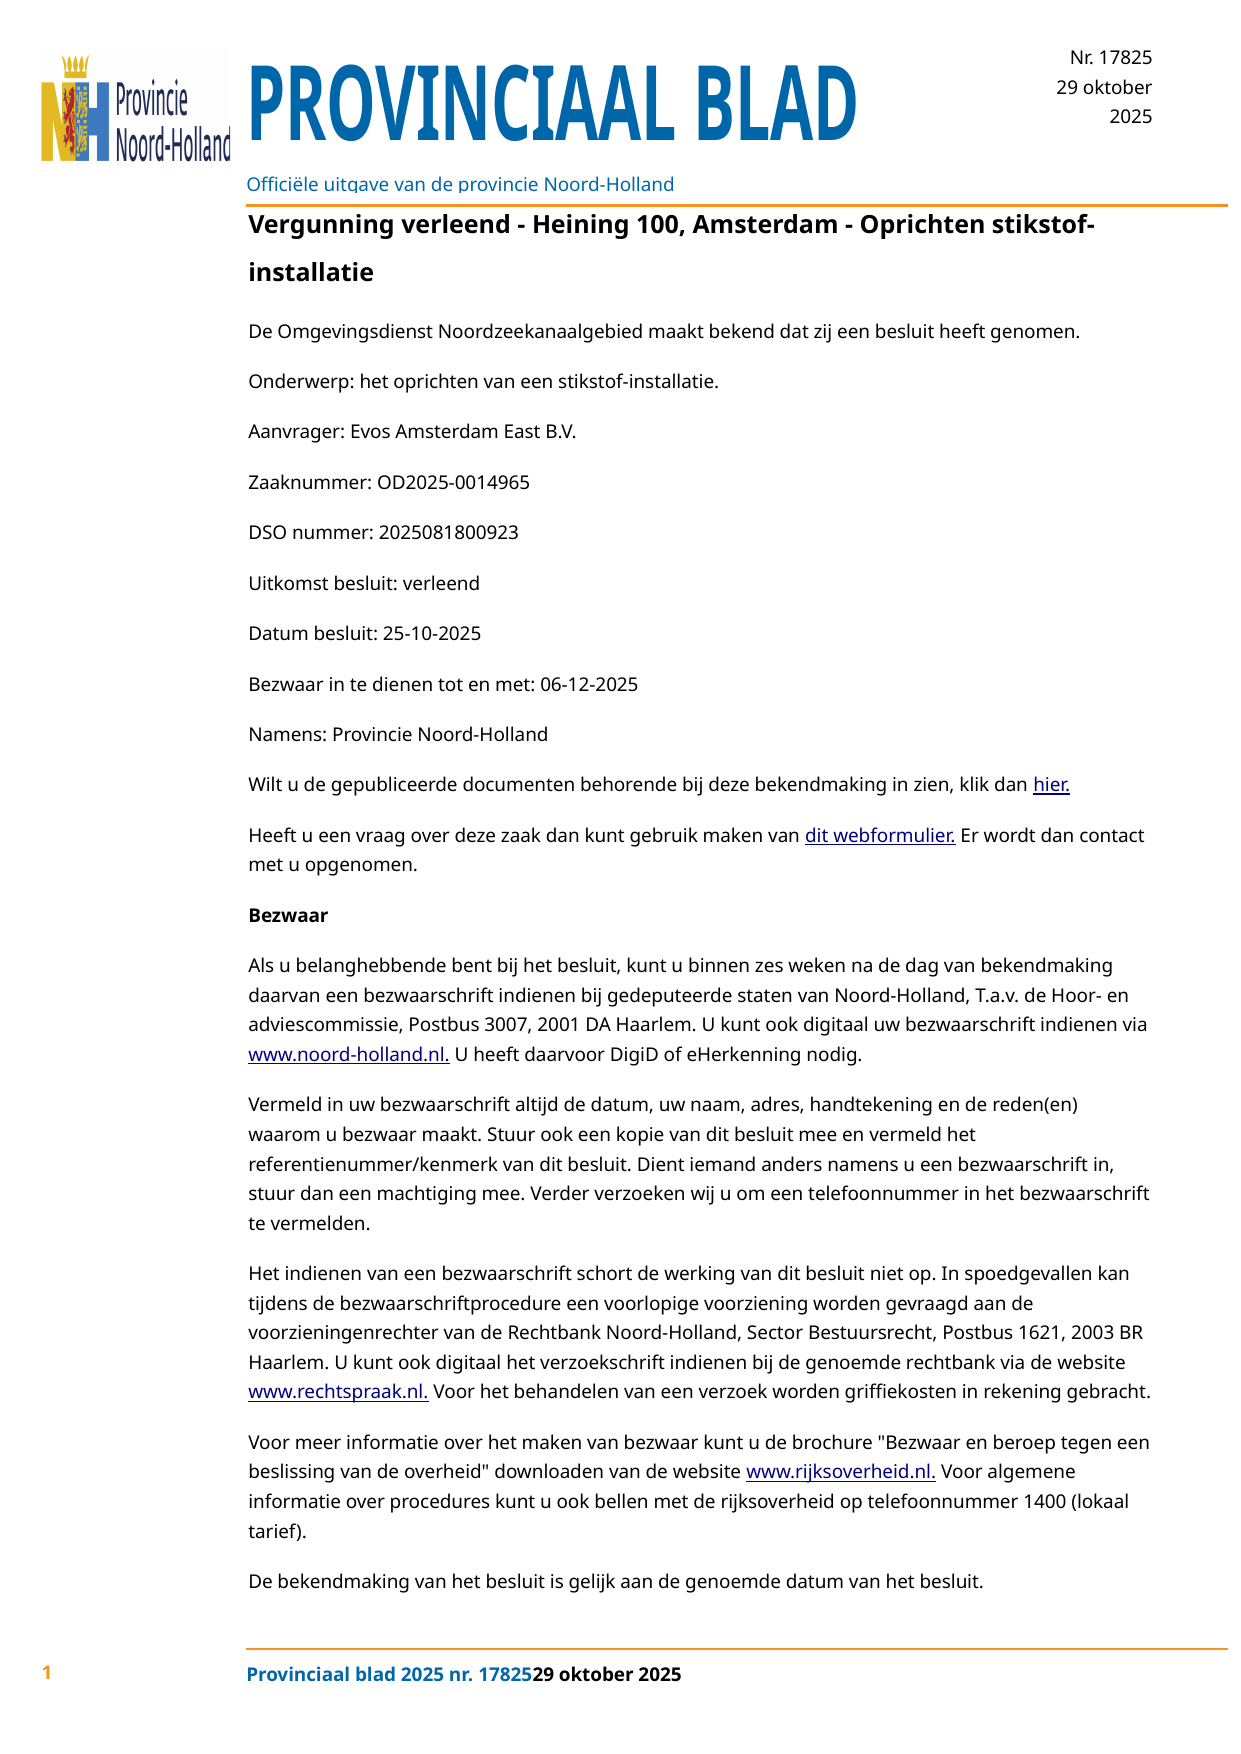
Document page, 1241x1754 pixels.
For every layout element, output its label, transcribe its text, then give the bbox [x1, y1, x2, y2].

text Het indienen van een bezwaarschrift schort de werking van dit besluit niet op. In spoedgevallen kan tijdens de bezwaarschriftprocedure een voorlopige voorziening worden gevraagd aan de voorzieningenrechter van de Rechtbank Noord-Holland, Sector Bestuursrecht, Postbus 1621, 2003 BR Haarlem. U kunt ook digitaal het verzoekschrift indienen bij de genoemde rechtbank via de website www.rechtspraak.nl. Voor het behandelen van een verzoek worden griffiekosten in rekening gebracht. [248, 1260, 1152, 1404]
text Aanvrager: Evos Amsterdam East B.V. [248, 419, 1152, 444]
text Als u belanghebbende bent bij het besluit, kunt u binnen zes weken na de dag van bekendmaking daarvan een bezwaarschrift indienen bij gedeputeerde staten van Noord-Holland, T.a.v. de Hoor- en adviescommissie, Postbus 3007, 2001 DA Haarlem. U kunt ook digitaal uw bezwaarschrift indienen via www.noord-holland.nl. U heeft daarvoor DigiD of eHerkenning nodig. [248, 952, 1152, 1067]
text Namens: Provincie Noord-Holland [248, 721, 1152, 747]
text Zaaknummer: OD2025-0014965 [248, 469, 1152, 495]
text Uitkomst besluit: verleend [248, 570, 1152, 596]
text Vermeld in uw bezwaarschrift altijd de datum, uw naam, adres, handtekening en de reden(en) waarom u bezwaar maakt. Stuur ook een kopie van dit besluit mee en vermeld het referentienummer/kenmerk van dit besluit. Dient iemand anders namens u een bezwaarschrift in, stuur dan een machtiging mee. Verder verzoeken wij u om een telefoonnummer in het bezwaarschrift te vermelden. [248, 1092, 1152, 1236]
text Onderwerp: het oprichten van een stikstof-installatie. [248, 368, 1152, 394]
text Voor meer informatie over het maken van bezwaar kunt u de brochure "Bezwaar en beroep tegen een beslissing van de overheid" downloaden van de website www.rijksoverheid.nl. Voor algemene informatie over procedures kunt u ook bellen met de rijksoverheid op telefoonnummer 1400 (lokaal tarief). [248, 1429, 1152, 1544]
text Bezwaar [248, 902, 1152, 928]
text Datum besluit: 25-10-2025 [248, 620, 1152, 646]
picture [41, 47, 231, 172]
text DSO nummer: 2025081800923 [248, 519, 1152, 545]
text Wilt u de gepubliceerde documenten behorende bij deze bekendmaking in zien, klik dan hier. [248, 772, 1152, 797]
text Heeft u een vraag over deze zaak dan kunt gebruik maken van dit webformulier. Er wordt dan contact met u opgenomen. [248, 822, 1152, 877]
text De Omgevingsdienst Noordzeekanaalgebied maakt bekend dat zij een besluit heeft genomen. [248, 318, 1152, 344]
text De bekendmaking van het besluit is gelijk aan de genoemde datum van het besluit. [248, 1568, 1152, 1594]
text Vergunning verleend - Heining 100, Amsterdam - Oprichten stikstof-installatie [248, 207, 1152, 288]
text Bezwaar in te dienen tot en met: 06-12-2025 [248, 671, 1152, 697]
